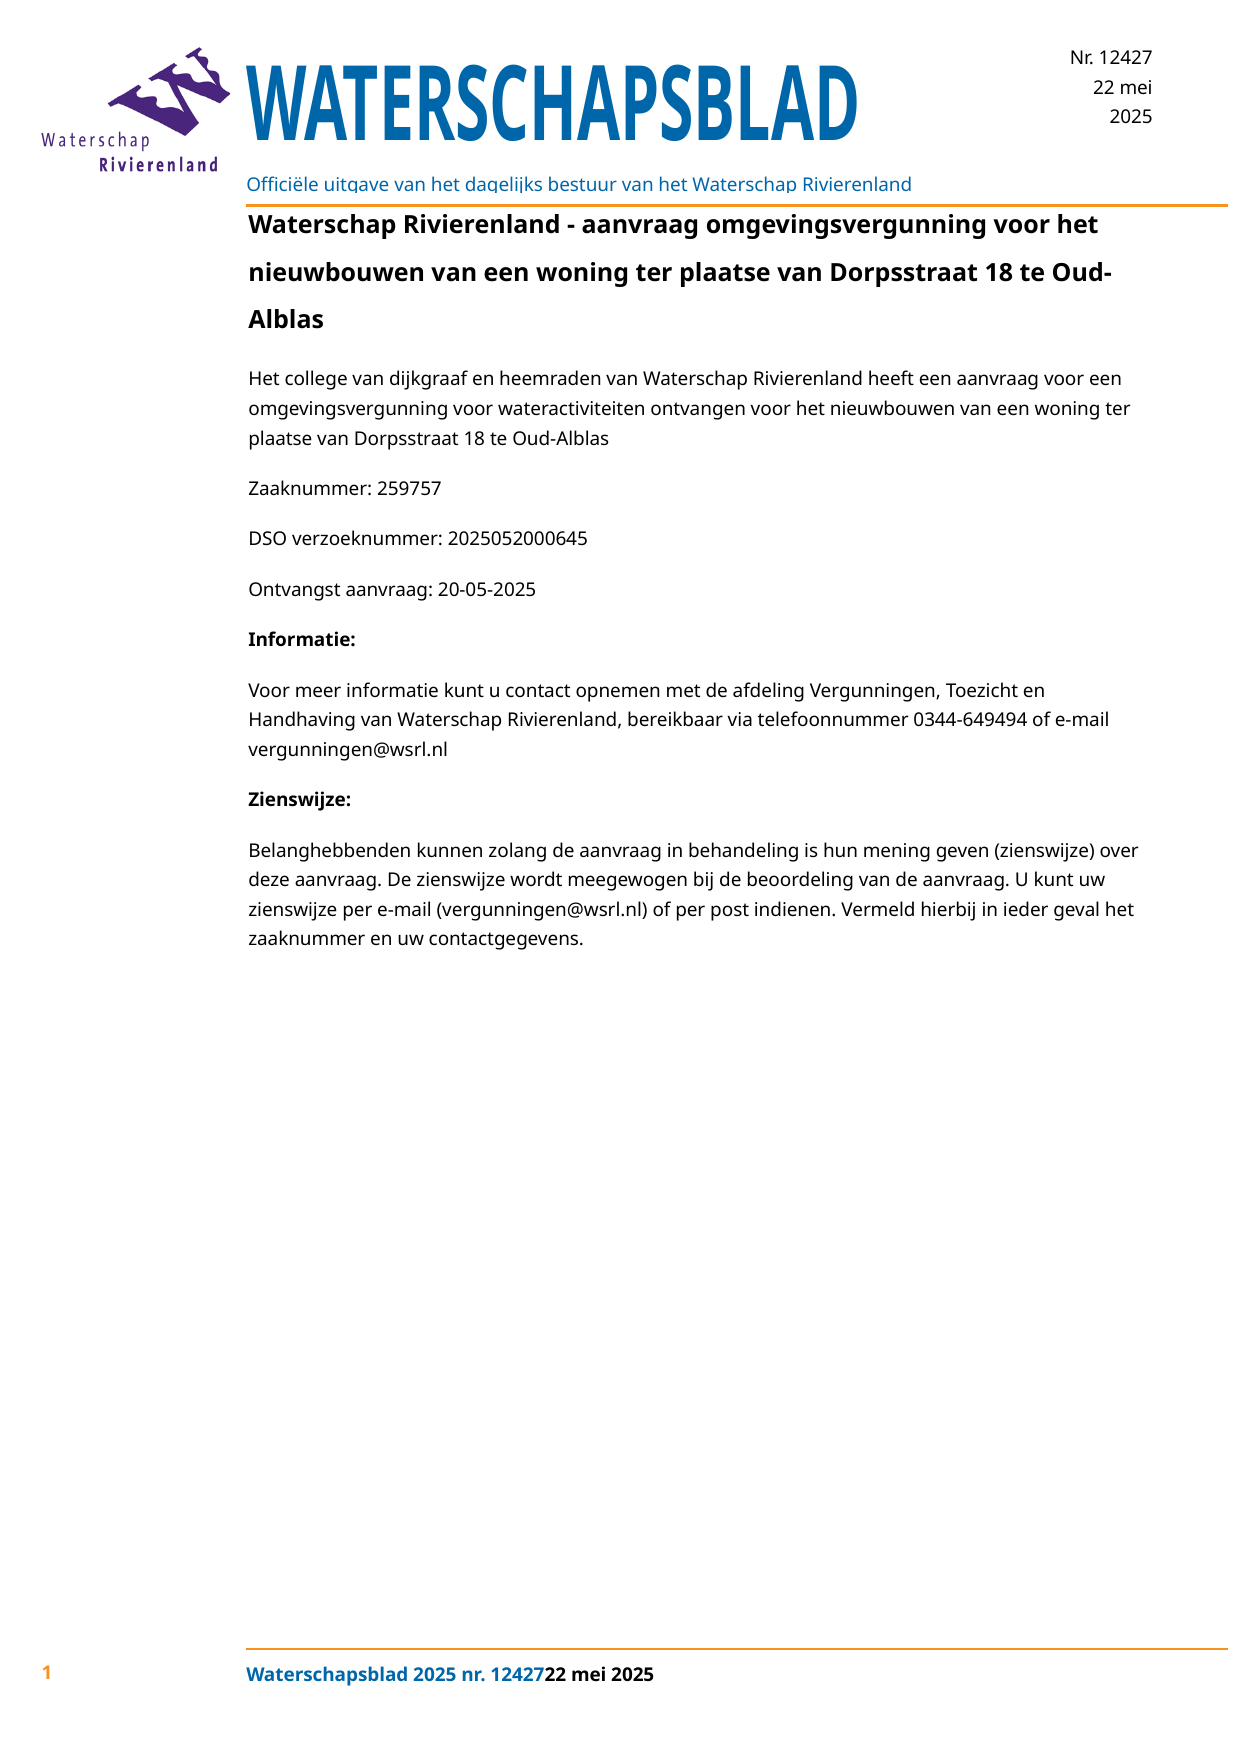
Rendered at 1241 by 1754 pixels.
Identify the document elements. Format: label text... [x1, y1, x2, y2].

text Zienswijze: [248, 786, 1152, 812]
text Informatie: [248, 626, 1152, 652]
text Ontvangst aanvraag: 20-05-2025 [248, 576, 1152, 602]
text Het college van dijkgraaf en heemraden van Waterschap Rivierenland heeft een aanvraag voor een omgevingsvergunning voor wateractiviteiten ontvangen voor het nieuwbouwen van een woning ter plaatse van Dorpsstraat 18 te Oud-Alblas [248, 366, 1152, 450]
text DSO verzoeknummer: 2025052000645 [248, 526, 1152, 551]
text Belanghebbenden kunnen zolang de aanvraag in behandeling is hun mening geven (zienswijze) over deze aanvraag. De zienswijze wordt meegewogen bij de beoordeling van de aanvraag. U kunt uw zienswijze per e-mail (vergunningen@wsrl.nl) of per post indienen. Vermeld hierbij in ieder geval het zaaknummer en uw contactgegevens. [248, 837, 1152, 951]
picture [41, 47, 231, 172]
text Zaaknummer: 259757 [248, 475, 1152, 501]
text Voor meer informatie kunt u contact opnemen met de afdeling Vergunningen, Toezicht en Handhaving van Waterschap Rivierenland, bereikbaar via telefoonnummer 0344-649494 of e-mail vergunningen@wsrl.nl [248, 677, 1152, 762]
text Waterschap Rivierenland - aanvraag omgevingsvergunning voor het nieuwbouwen van een woning ter plaatse van Dorpsstraat 18 te Oud-Alblas [248, 207, 1152, 336]
